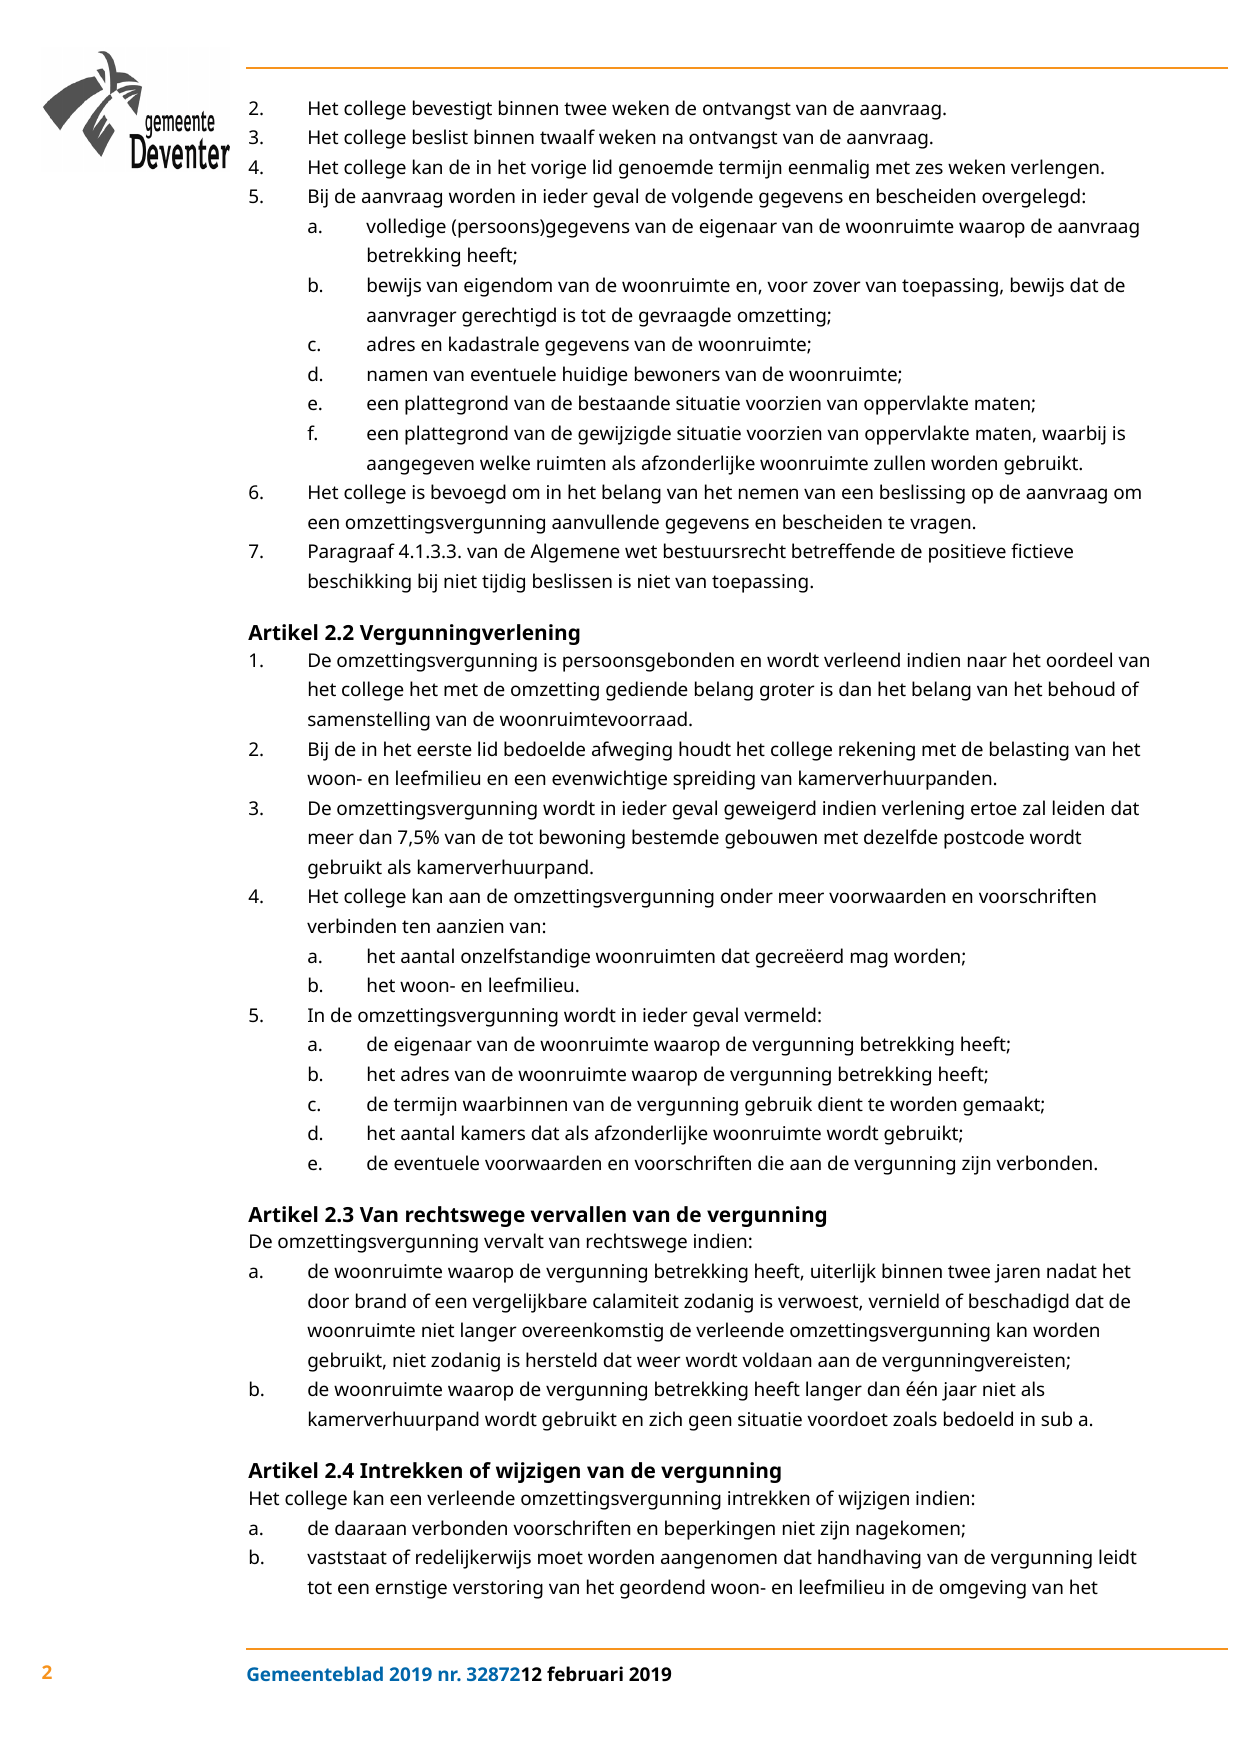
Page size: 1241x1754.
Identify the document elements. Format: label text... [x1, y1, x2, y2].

list Het college kan de in het vorige lid genoemde termijn eenmalig met zes weken verlengen. [248, 154, 1152, 180]
list de eigenaar van de woonruimte waarop de vergunning betrekking heeft; [307, 1032, 1152, 1057]
list het adres van de woonruimte waarop de vergunning betrekking heeft; [307, 1061, 1152, 1087]
text De omzettingsvergunning vervalt van rechtswege indien: [248, 1229, 1152, 1254]
list het aantal kamers dat als afzonderlijke woonruimte wordt gebruikt; [307, 1120, 1152, 1146]
list Bij de in het eerste lid bedoelde afweging houdt het college rekening met de belasting van het woon- en leefmilieu en een evenwichtige spreiding van kamerverhuurpanden. [248, 736, 1152, 791]
list een plattegrond van de bestaande situatie voorzien van oppervlakte maten; [307, 391, 1152, 416]
list Bij de aanvraag worden in ieder geval de volgende gegevens en bescheiden overgelegd: [248, 183, 1152, 209]
text Het college kan een verleende omzettingsvergunning intrekken of wijzigen indien: [248, 1485, 1152, 1511]
list de eventuele voorwaarden en voorschriften die aan de vergunning zijn verbonden. [307, 1150, 1152, 1176]
list de woonruimte waarop de vergunning betrekking heeft, uiterlijk binnen twee jaren nadat het door brand of een vergelijkbare calamiteit zodanig is verwoest, vernield of beschadigd dat de woonruimte niet langer overeenkomstig de verleende omzettingsvergunning kan worden gebruikt, niet zodanig is hersteld dat weer wordt voldaan aan de vergunningvereisten; [248, 1258, 1152, 1373]
list Het college is bevoegd om in het belang van het nemen van een beslissing op de aanvraag om een omzettingsvergunning aanvullende gegevens en bescheiden te vragen. [248, 479, 1152, 535]
list een plattegrond van de gewijzigde situatie voorzien van oppervlakte maten, waarbij is aangegeven welke ruimten als afzonderlijke woonruimte zullen worden gebruikt. [307, 420, 1152, 476]
list Het college beslist binnen twaalf weken na ontvangst van de aanvraag. [248, 124, 1152, 150]
text Artikel 2.4 Intrekken of wijzigen van de vergunning [248, 1457, 1152, 1485]
list bewijs van eigendom van de woonruimte en, voor zover van toepassing, bewijs dat de aanvrager gerechtigd is tot de gevraagde omzetting; [307, 272, 1152, 328]
list volledige (persoons)gegevens van de eigenaar van de woonruimte waarop de aanvraag betrekking heeft; [307, 213, 1152, 268]
text Artikel 2.3 Van rechtswege vervallen van de vergunning [248, 1200, 1152, 1229]
list adres en kadastrale gegevens van de woonruimte; [307, 331, 1152, 357]
list het aantal onzelfstandige woonruimten dat gecreëerd mag worden; [307, 943, 1152, 968]
list Het college kan aan de omzettingsvergunning onder meer voorwaarden en voorschriften verbinden ten aanzien van: [248, 884, 1152, 939]
list de woonruimte waarop de vergunning betrekking heeft langer dan één jaar niet als kamerverhuurpand wordt gebruikt en zich geen situatie voordoet zoals bedoeld in sub a. [248, 1377, 1152, 1432]
list De omzettingsvergunning wordt in ieder geval geweigerd indien verlening ertoe zal leiden dat meer dan 7,5% van de tot bewoning bestemde gebouwen met dezelfde postcode wordt gebruikt als kamerverhuurpand. [248, 795, 1152, 880]
list het woon- en leefmilieu. [307, 972, 1152, 998]
list namen van eventuele huidige bewoners van de woonruimte; [307, 361, 1152, 387]
list de daaraan verbonden voorschriften en beperkingen niet zijn nagekomen; [248, 1515, 1152, 1540]
list De omzettingsvergunning is persoonsgebonden en wordt verleend indien naar het oordeel van het college het met de omzetting gediende belang groter is dan het belang van het behoud of samenstelling van de woonruimtevoorraad. [248, 647, 1152, 732]
list In de omzettingsvergunning wordt in ieder geval vermeld: [248, 1002, 1152, 1028]
list vaststaat of redelijkerwijs moet worden aangenomen dat handhaving van de vergunning leidt tot een ernstige verstoring van het geordend woon- en leefmilieu in de omgeving van het [248, 1544, 1152, 1599]
list Het college bevestigt binnen twee weken de ontvangst van de aanvraag. [248, 95, 1152, 121]
list Paragraaf 4.1.3.3. van de Algemene wet bestuursrecht betreffende de positieve fictieve beschikking bij niet tijdig beslissen is niet van toepassing. [248, 538, 1152, 594]
picture [41, 47, 231, 172]
list de termijn waarbinnen van de vergunning gebruik dient te worden gemaakt; [307, 1091, 1152, 1116]
text Artikel 2.2 Vergunningverlening [248, 618, 1152, 647]
